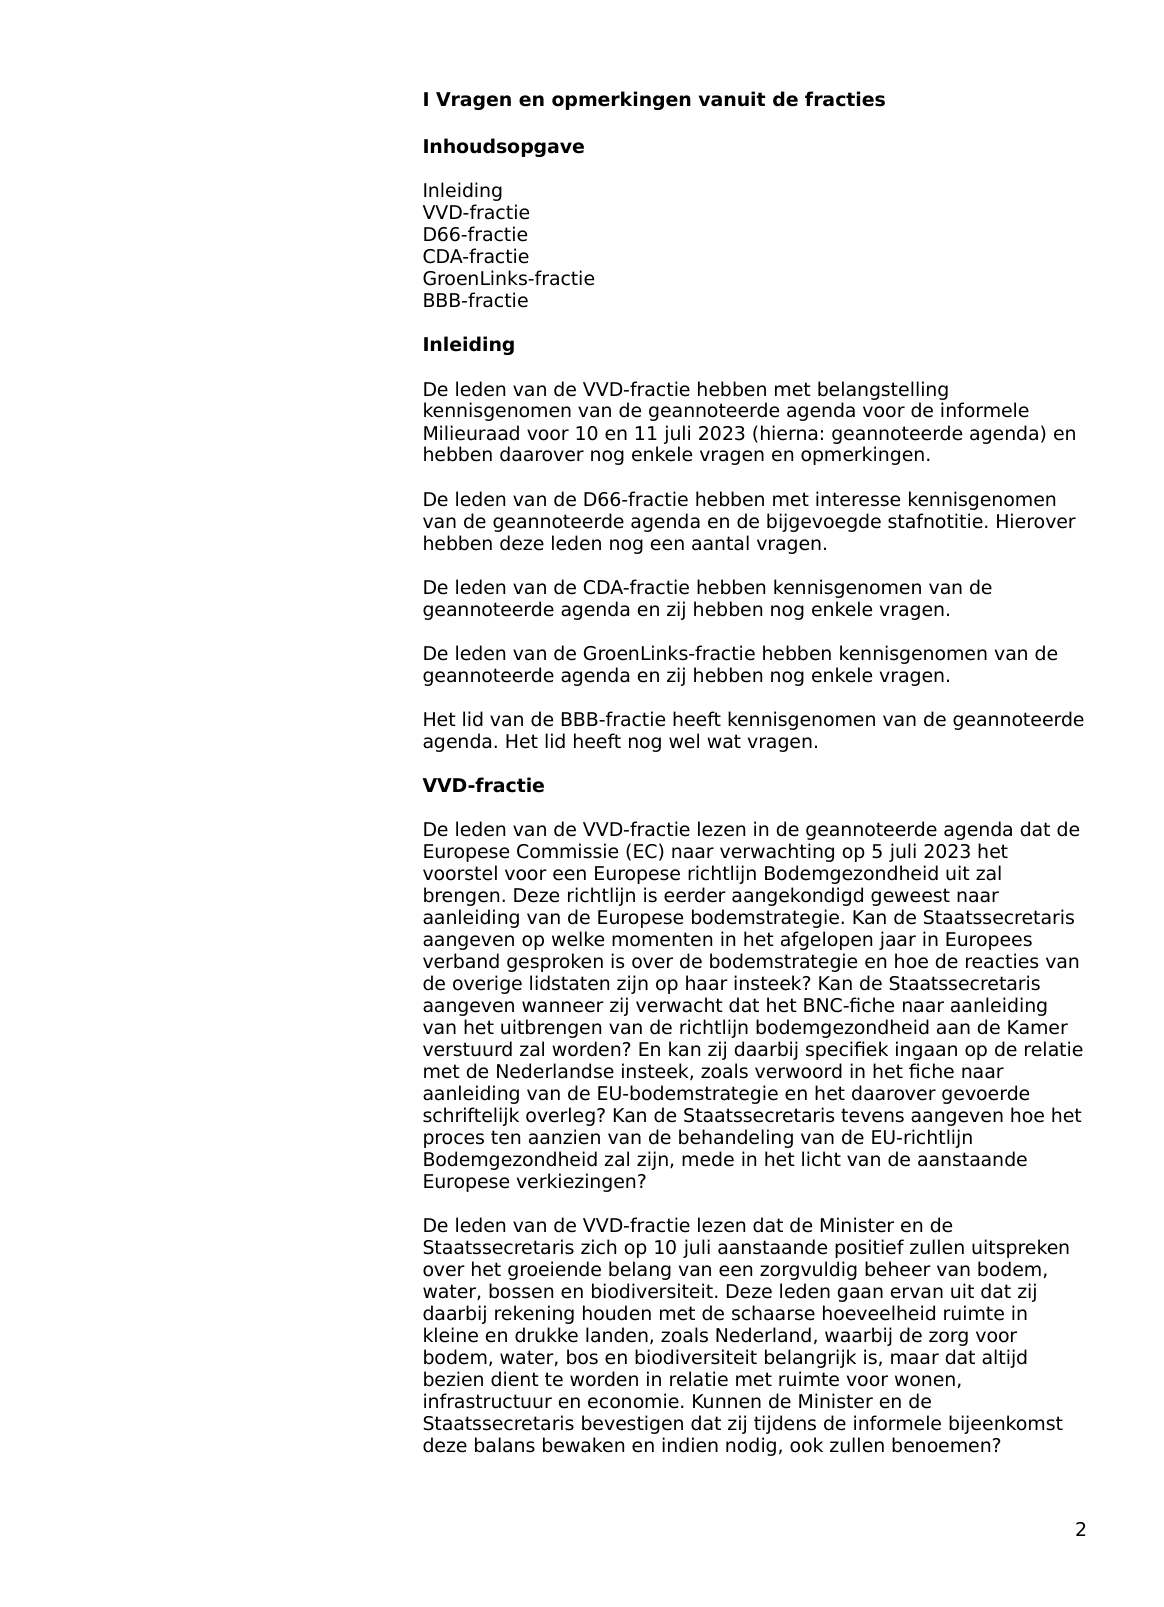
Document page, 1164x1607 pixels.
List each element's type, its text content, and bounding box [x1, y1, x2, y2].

subtitle I Vragen en opmerkingen vanuit de fracties [422, 89, 1087, 111]
text De leden van de CDA-fractie hebben kennisgenomen van de geannoteerde agenda en zij hebben nog enkele vragen. [422, 577, 1087, 621]
text De leden van de D66-fractie hebben met interesse kennisgenomen van de geannoteerde agenda en de bijgevoegde stafnotitie. Hierover hebben deze leden nog een aantal vragen. [422, 488, 1087, 554]
subtitle VVD-fractie [422, 775, 1087, 797]
text De leden van de GroenLinks-fractie hebben kennisgenomen van de geannoteerde agenda en zij hebben nog enkele vragen. [422, 643, 1087, 687]
text D66-fractie [422, 224, 1087, 246]
text Inleiding [422, 180, 1087, 202]
text Het lid van de BBB-fractie heeft kennisgenomen van de geannoteerde agenda. Het lid heeft nog wel wat vragen. [422, 709, 1087, 753]
subtitle Inleiding [422, 334, 1087, 356]
text CDA-fractie [422, 246, 1087, 268]
text De leden van de VVD-fractie lezen in de geannoteerde agenda dat de Europese Commissie (EC) naar verwachting op 5 juli 2023 het voorstel voor een Europese richtlijn Bodemgezondheid uit zal brengen. Deze richtlijn is eerder aangekondigd geweest naar aanleiding van de Europese bodemstrategie. Kan de Staatssecretaris aangeven op welke momenten in het afgelopen jaar in Europees verband gesproken is over de bodemstrategie en hoe de reacties van de overige lidstaten zijn op haar insteek? Kan de Staatssecretaris aangeven wanneer zij verwacht dat het BNC-fiche naar aanleiding van het uitbrengen van de richtlijn bodemgezondheid aan de Kamer verstuurd zal worden? En kan zij daarbij specifiek ingaan op de relatie met de Nederlandse insteek, zoals verwoord in het fiche naar aanleiding van de EU-bodemstrategie en het daarover gevoerde schriftelijk overleg? Kan de Staatssecretaris tevens aangeven hoe het proces ten aanzien van de behandeling van de EU-richtlijn Bodemgezondheid zal zijn, mede in het licht van de aanstaande Europese verkiezingen? [422, 819, 1087, 1193]
text De leden van de VVD-fractie hebben met belangstelling kennisgenomen van de geannoteerde agenda voor de informele Milieuraad voor 10 en 11 juli 2023 (hierna: geannoteerde agenda) en hebben daarover nog enkele vragen en opmerkingen. [422, 378, 1087, 466]
text De leden van de VVD-fractie lezen dat de Minister en de Staatssecretaris zich op 10 juli aanstaande positief zullen uitspreken over het groeiende belang van een zorgvuldig beheer van bodem, water, bossen en biodiversiteit. Deze leden gaan ervan uit dat zij daarbij rekening houden met de schaarse hoeveelheid ruimte in kleine en drukke landen, zoals Nederland, waarbij de zorg voor bodem, water, bos en biodiversiteit belangrijk is, maar dat altijd bezien dient te worden in relatie met ruimte voor wonen, infrastructuur en economie. Kunnen de Minister en de Staatssecretaris bevestigen dat zij tijdens de informele bijeenkomst deze balans bewaken en indien nodig, ook zullen benoemen? [422, 1215, 1087, 1457]
text GroenLinks-fractie [422, 268, 1087, 290]
subtitle Inhoudsopgave [422, 136, 1087, 158]
text VVD-fractie [422, 202, 1087, 224]
text BBB-fractie [422, 290, 1087, 312]
